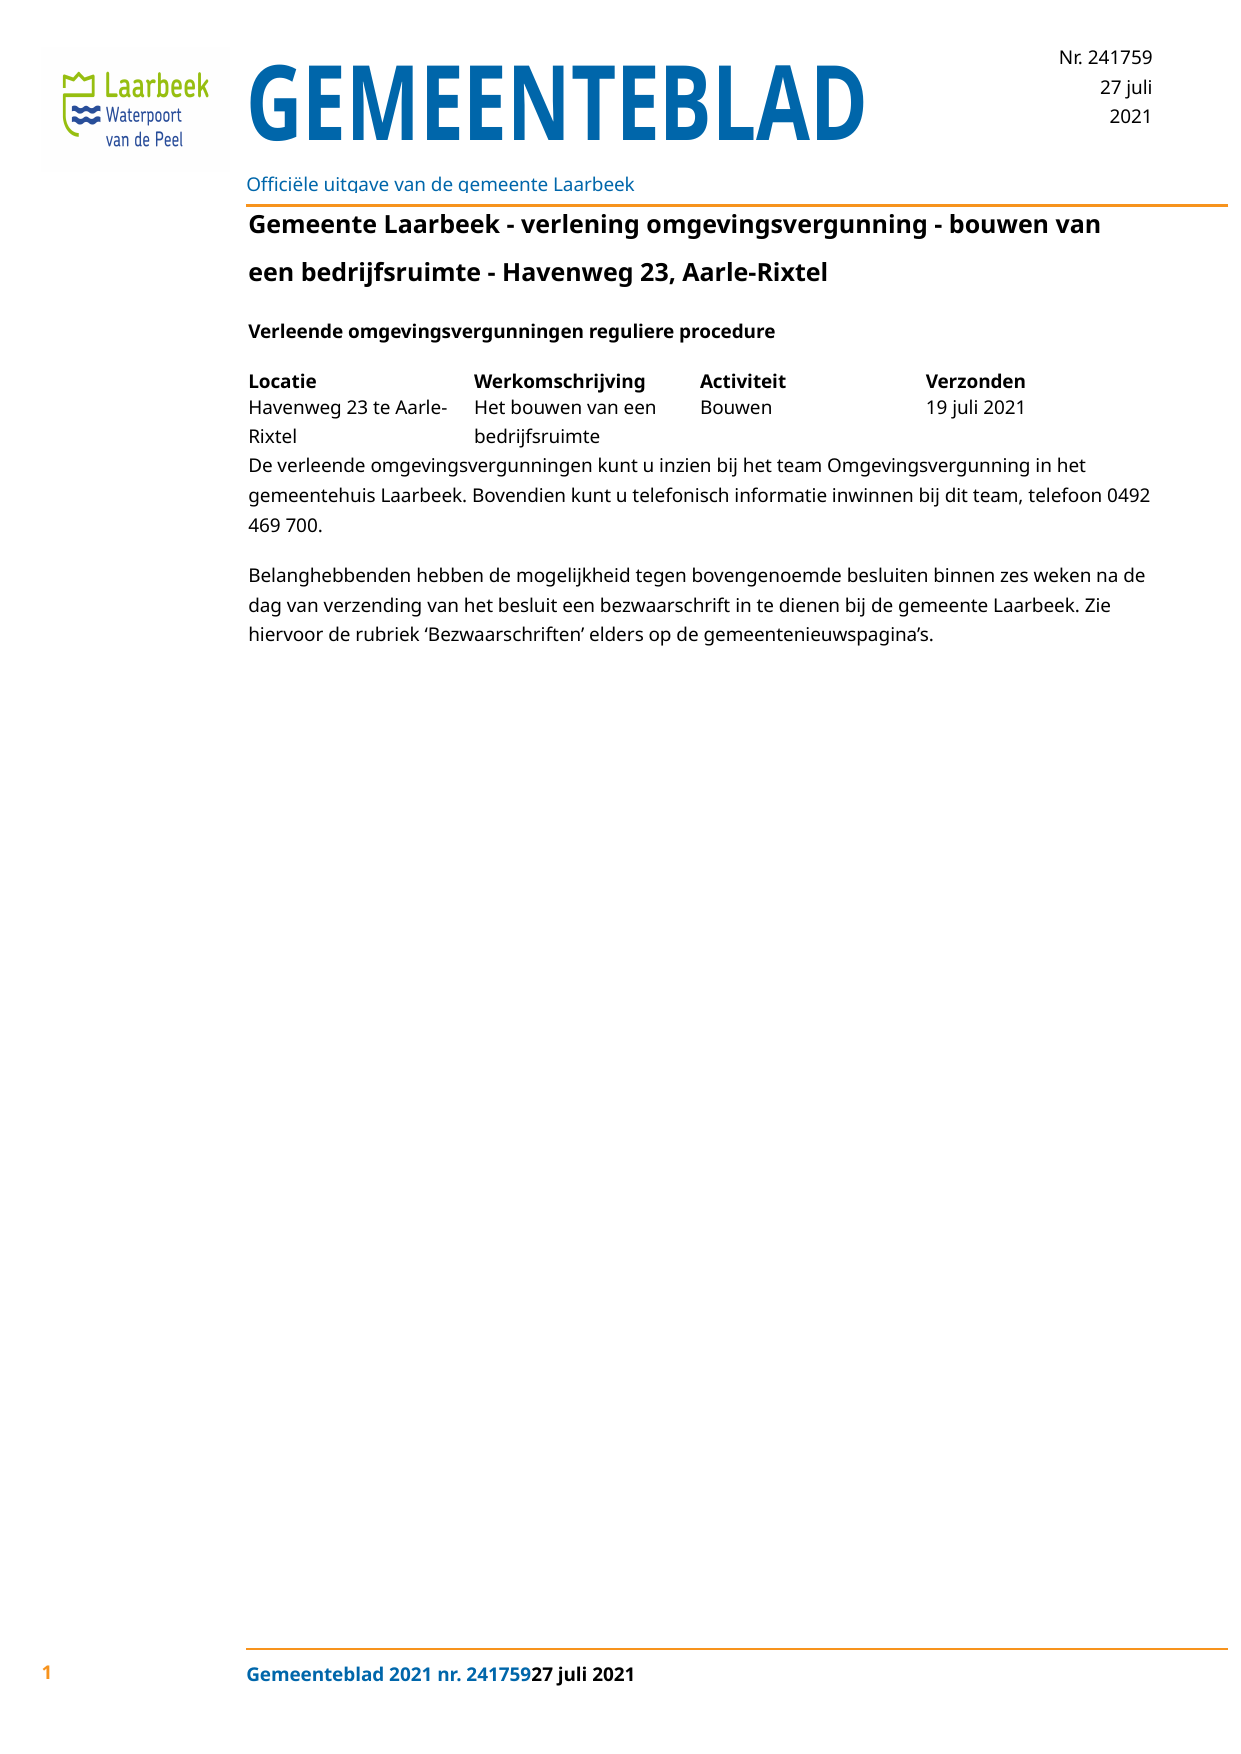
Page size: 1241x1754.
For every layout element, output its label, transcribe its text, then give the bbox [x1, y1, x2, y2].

text Belanghebbenden hebben de mogelijkheid tegen bovengenoemde besluiten binnen zes weken na de dag van verzending van het besluit een bezwaarschrift in te dienen bij de gemeente Laarbeek. Zie hiervoor de rubriek ‘Bezwaarschriften’ elders op de gemeentenieuwspagina’s. [248, 562, 1152, 647]
table_cell Het bouwen van een bedrijfsruimte [474, 394, 700, 449]
table_header Locatie [248, 369, 474, 394]
table_cell 19 juli 2021 [926, 394, 1152, 449]
table_cell Bouwen [700, 394, 926, 449]
text Gemeente Laarbeek - verlening omgevingsvergunning - bouwen van een bedrijfsruimte - Havenweg 23, Aarle-Rixtel [248, 207, 1152, 288]
picture [41, 47, 231, 172]
text De verleende omgevingsvergunningen kunt u inzien bij het team Omgevingsvergunning in het gemeentehuis Laarbeek. Bovendien kunt u telefonisch informatie inwinnen bij dit team, telefoon 0492 469 700. [248, 453, 1152, 538]
text Verleende omgevingsvergunningen reguliere procedure [248, 318, 1152, 344]
table_header Verzonden [926, 369, 1152, 394]
table_header Activiteit [700, 369, 926, 394]
table_header Werkomschrijving [474, 369, 700, 394]
table_cell Havenweg 23 te Aarle-Rixtel [248, 394, 474, 449]
